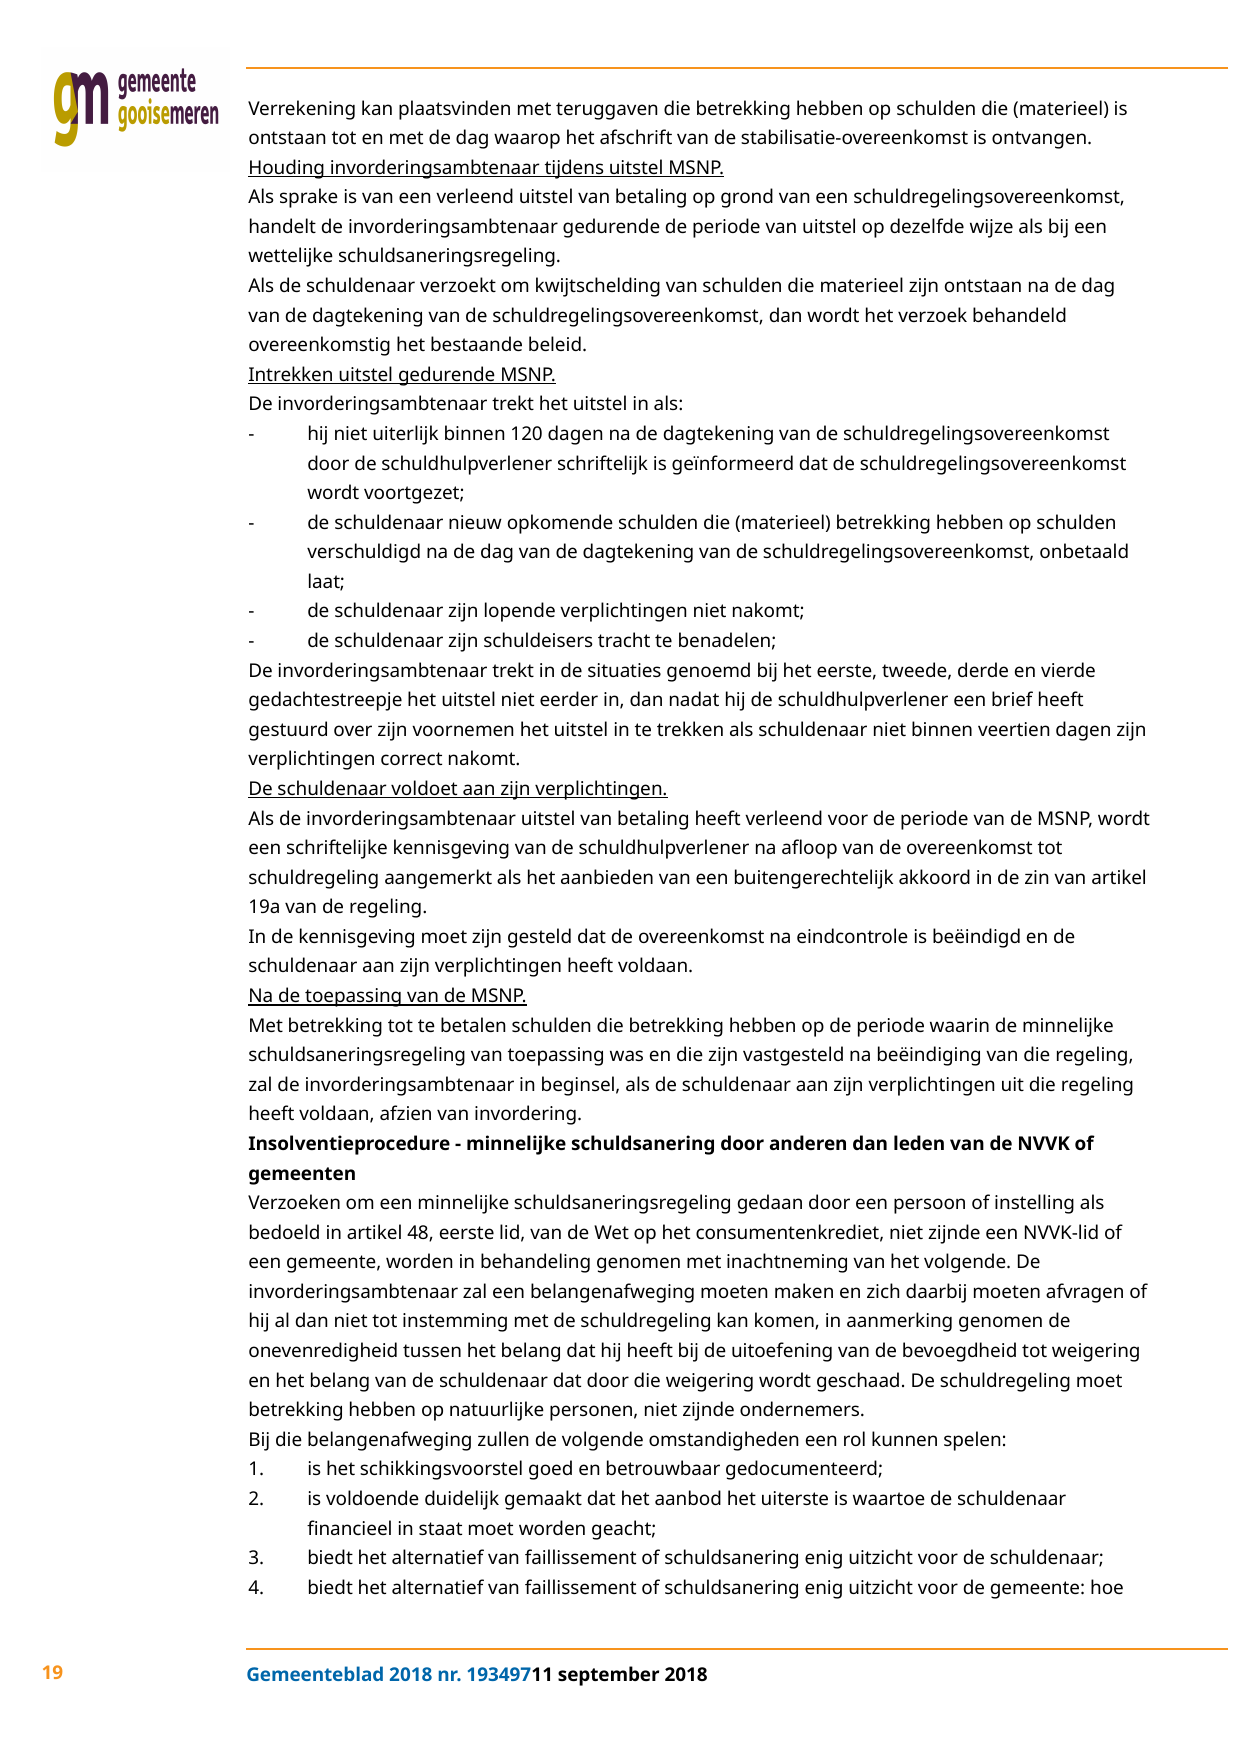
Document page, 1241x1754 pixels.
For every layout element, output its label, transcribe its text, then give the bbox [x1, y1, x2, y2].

text Als sprake is van een verleend uitstel van betaling op grond van een schuldregelingsovereenkomst, handelt de invorderingsambtenaar gedurende de periode van uitstel op dezelfde wijze als bij een wettelijke schuldsaneringsregeling. [248, 183, 1152, 268]
text Bij die belangenafweging zullen de volgende omstandigheden een rol kunnen spelen: [248, 1426, 1152, 1452]
text De invorderingsambtenaar trekt in de situaties genoemd bij het eerste, tweede, derde en vierde gedachtestreepje het uitstel niet eerder in, dan nadat hij de schuldhulpverlener een brief heeft gestuurd over zijn voornemen het uitstel in te trekken als schuldenaar niet binnen veertien dagen zijn verplichtingen correct nakomt. [248, 657, 1152, 771]
list de schuldenaar zijn lopende verplichtingen niet nakomt; [248, 598, 1152, 623]
text Verrekening kan plaatsvinden met teruggaven die betrekking hebben op schulden die (materieel) is ontstaan tot en met de dag waarop het afschrift van de stabilisatie-overeenkomst is ontvangen. [248, 95, 1152, 150]
text Met betrekking tot te betalen schulden die betrekking hebben op de periode waarin de minnelijke schuldsaneringsregeling van toepassing was en die zijn vastgesteld na beëindiging van die regeling, zal de invorderingsambtenaar in beginsel, als de schuldenaar aan zijn verplichtingen uit die regeling heeft voldaan, afzien van invordering. [248, 1012, 1152, 1126]
list biedt het alternatief van faillissement of schuldsanering enig uitzicht voor de schuldenaar; [248, 1544, 1152, 1570]
text Verzoeken om een minnelijke schuldsaneringsregeling gedaan door een persoon of instelling als bedoeld in artikel 48, eerste lid, van de Wet op het consumentenkrediet, niet zijnde een NVVK-lid of een gemeente, worden in behandeling genomen met inachtneming van het volgende. De invorderingsambtenaar zal een belangenafweging moeten maken en zich daarbij moeten afvragen of hij al dan niet tot instemming met de schuldregeling kan komen, in aanmerking genomen de onevenredigheid tussen het belang dat hij heeft bij de uitoefening van de bevoegdheid tot weigering en het belang van de schuldenaar dat door die weigering wordt geschaad. De schuldregeling moet betrekking hebben op natuurlijke personen, niet zijnde ondernemers. [248, 1189, 1152, 1422]
text Insolventieprocedure - minnelijke schuldsanering door anderen dan leden van de NVVK of gemeenten [248, 1130, 1152, 1186]
text Na de toepassing van de MSNP. [248, 982, 1152, 1008]
list de schuldenaar zijn schuldeisers tracht te benadelen; [248, 627, 1152, 653]
list is het schikkingsvoorstel goed en betrouwbaar gedocumenteerd; [248, 1456, 1152, 1481]
text De schuldenaar voldoet aan zijn verplichtingen. [248, 775, 1152, 801]
list is voldoende duidelijk gemaakt dat het aanbod het uiterste is waartoe de schuldenaar financieel in staat moet worden geacht; [248, 1485, 1152, 1541]
picture [41, 47, 231, 172]
text In de kennisgeving moet zijn gesteld dat de overeenkomst na eindcontrole is beëindigd en de schuldenaar aan zijn verplichtingen heeft voldaan. [248, 923, 1152, 978]
list biedt het alternatief van faillissement of schuldsanering enig uitzicht voor de gemeente: hoe [248, 1574, 1152, 1600]
text Als de invorderingsambtenaar uitstel van betaling heeft verleend voor de periode van de MSNP, wordt een schriftelijke kennisgeving van de schuldhulpverlener na afloop van de overeenkomst tot schuldregeling aangemerkt als het aanbieden van een buitengerechtelijk akkoord in de zin van artikel 19a van de regeling. [248, 805, 1152, 919]
text Als de schuldenaar verzoekt om kwijtschelding van schulden die materieel zijn ontstaan na de dag van de dagtekening van de schuldregelingsovereenkomst, dan wordt het verzoek behandeld overeenkomstig het bestaande beleid. [248, 272, 1152, 357]
text Houding invorderingsambtenaar tijdens uitstel MSNP. [248, 154, 1152, 180]
list de schuldenaar nieuw opkomende schulden die (materieel) betrekking hebben op schulden verschuldigd na de dag van de dagtekening van de schuldregelingsovereenkomst, onbetaald laat; [248, 509, 1152, 594]
text Intrekken uitstel gedurende MSNP. [248, 361, 1152, 387]
list hij niet uiterlijk binnen 120 dagen na de dagtekening van de schuldregelingsovereenkomst door de schuldhulpverlener schriftelijk is geïnformeerd dat de schuldregelingsovereenkomst wordt voortgezet; [248, 420, 1152, 505]
text De invorderingsambtenaar trekt het uitstel in als: [248, 391, 1152, 416]
